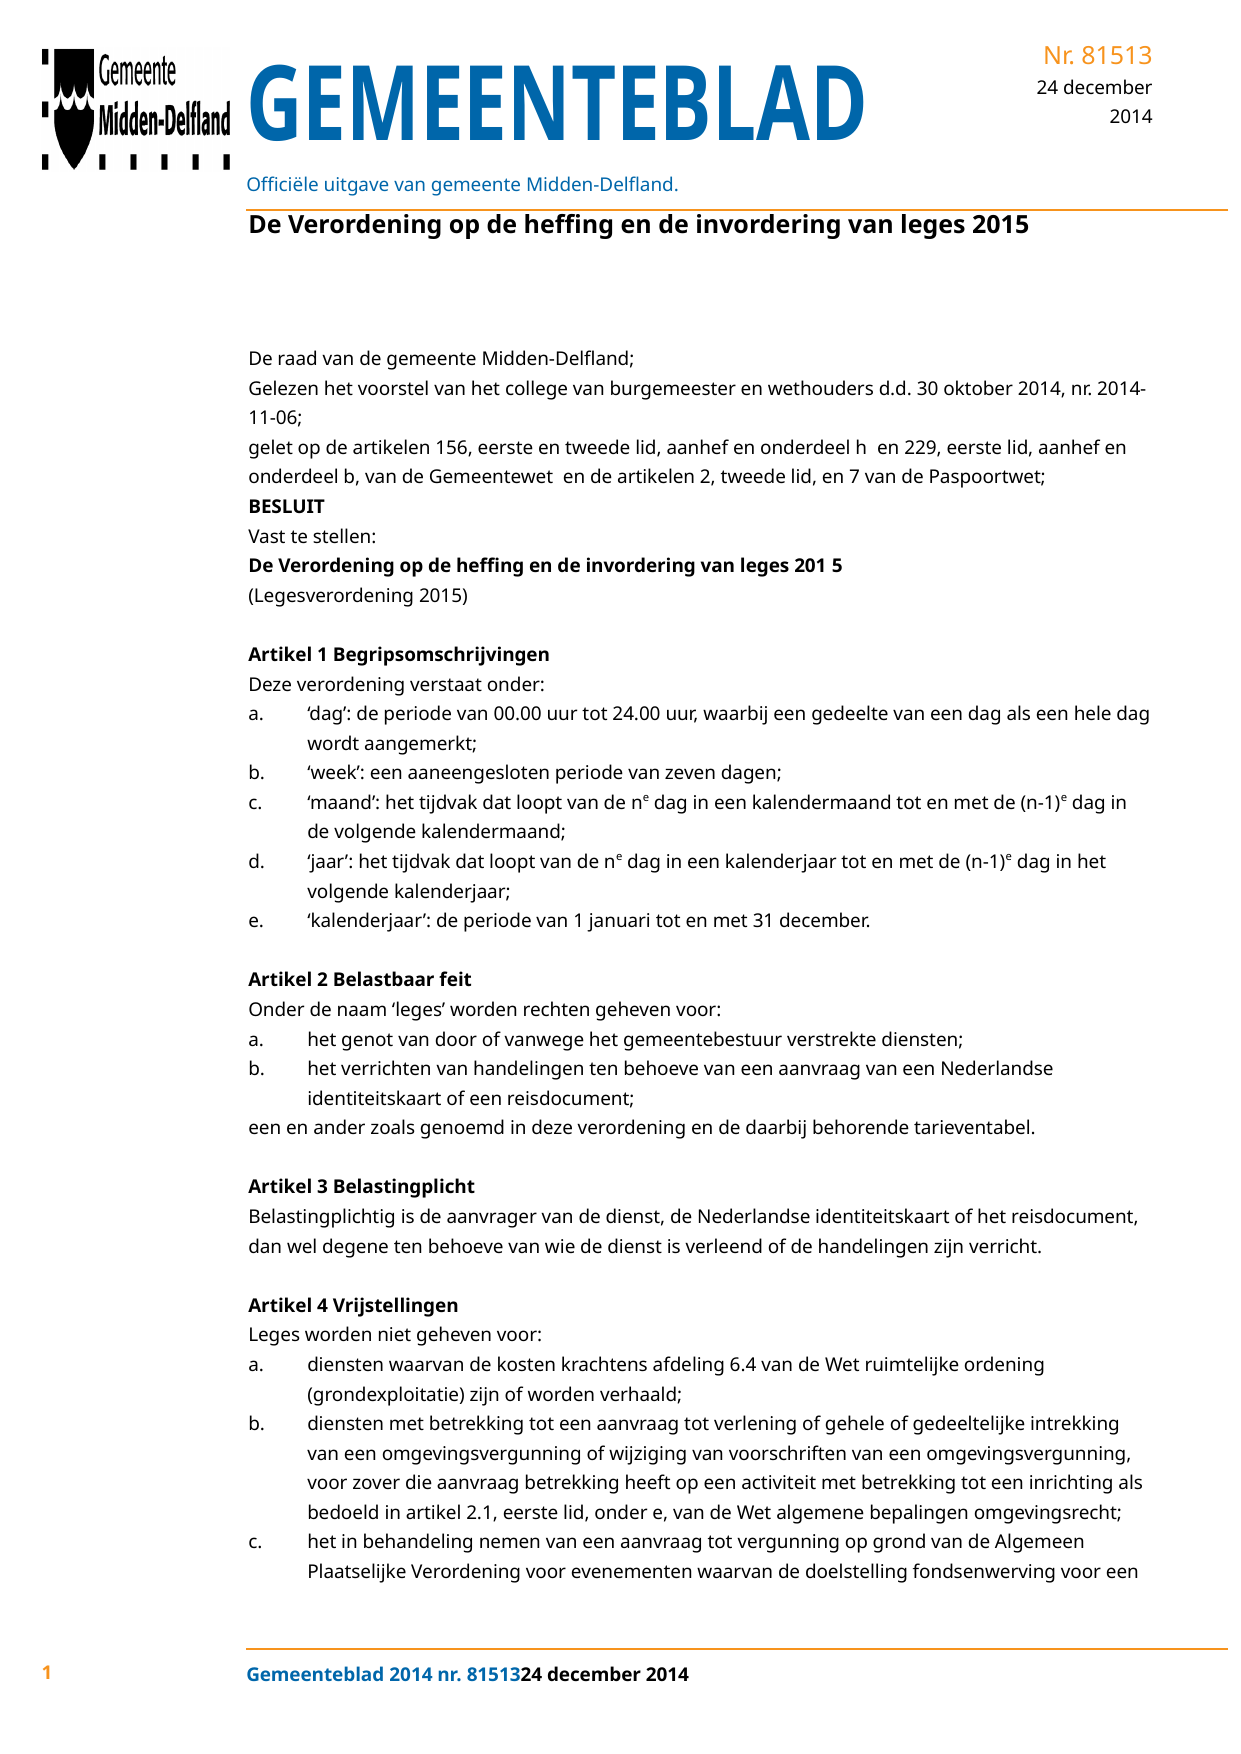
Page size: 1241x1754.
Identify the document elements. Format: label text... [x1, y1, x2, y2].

list diensten waarvan de kosten krachtens afdeling 6.4 van de Wet ruimtelijke ordening (grondexploitatie) zijn of worden verhaald; [248, 1351, 1152, 1406]
text een en ander zoals genoemd in deze verordening en de daarbij behorende tarieventabel. [248, 1114, 1152, 1140]
text Deze verordening verstaat onder: [248, 671, 1152, 696]
text BESLUIT [248, 493, 1152, 519]
text De Verordening op de heffing en de invordering van leges 201 5 [248, 552, 1152, 578]
text De Verordening op de heffing en de invordering van leges 2015 [248, 211, 1152, 241]
list het in behandeling nemen van een aanvraag tot vergunning op grond van de Algemeen Plaatselijke Verordening voor evenementen waarvan de doelstelling fondsenwerving voor een [248, 1529, 1152, 1584]
text Onder de naam ‘leges’ worden rechten geheven voor: [248, 996, 1152, 1022]
text De raad van de gemeente Midden-Delfland; [248, 345, 1152, 371]
list ‘dag’: de periode van 00.00 uur tot 24.00 uur, waarbij een gedeelte van een dag als een hele dag wordt aangemerkt; [248, 700, 1152, 756]
list ‘week’: een aaneengesloten periode van zeven dagen; [248, 759, 1152, 785]
text Artikel 2 Belastbaar feit [248, 967, 1152, 992]
list ‘jaar’: het tijdvak dat loopt van de ne dag in een kalenderjaar tot en met de (n-1)e dag in het volgende kalenderjaar; [248, 848, 1152, 903]
list het genot van door of vanwege het gemeentebestuur verstrekte diensten; [248, 1026, 1152, 1051]
text Belastingplichtig is de aanvrager van de dienst, de Nederlandse identiteitskaart of het reisdocument, dan wel degene ten behoeve van wie de dienst is verleend of de handelingen zijn verricht. [248, 1203, 1152, 1258]
text gelet op de artikelen 156, eerste en tweede lid, aanhef en onderdeel h en 229, eerste lid, aanhef en onderdeel b, van de Gemeentewet en de artikelen 2, tweede lid, en 7 van de Paspoortwet; [248, 434, 1152, 489]
text (Legesverordening 2015) [248, 582, 1152, 608]
list ‘kalenderjaar’: de periode van 1 januari tot en met 31 december. [248, 907, 1152, 933]
list ‘maand’: het tijdvak dat loopt van de ne dag in een kalendermaand tot en met de (n-1)e dag in de volgende kalendermaand; [248, 789, 1152, 844]
text Artikel 1 Begripsomschrijvingen [248, 641, 1152, 667]
text Gelezen het voorstel van het college van burgemeester en wethouders d.d. 30 oktober 2014, nr. 2014-11-06; [248, 375, 1152, 430]
list het verrichten van handelingen ten behoeve van een aanvraag van een Nederlandse identiteitskaart of een reisdocument; [248, 1055, 1152, 1111]
text Leges worden niet geheven voor: [248, 1322, 1152, 1347]
text Vast te stellen: [248, 523, 1152, 548]
text Artikel 4 Vrijstellingen [248, 1292, 1152, 1318]
picture [41, 47, 231, 172]
text Artikel 3 Belastingplicht [248, 1174, 1152, 1199]
list diensten met betrekking tot een aanvraag tot verlening of gehele of gedeeltelijke intrekking van een omgevingsvergunning of wijziging van voorschriften van een omgevingsvergunning, voor zover die aanvraag betrekking heeft op een activiteit met betrekking tot een inrichting als bedoeld in artikel 2.1, eerste lid, onder e, van de Wet algemene bepalingen omgevingsrecht; [248, 1410, 1152, 1525]
